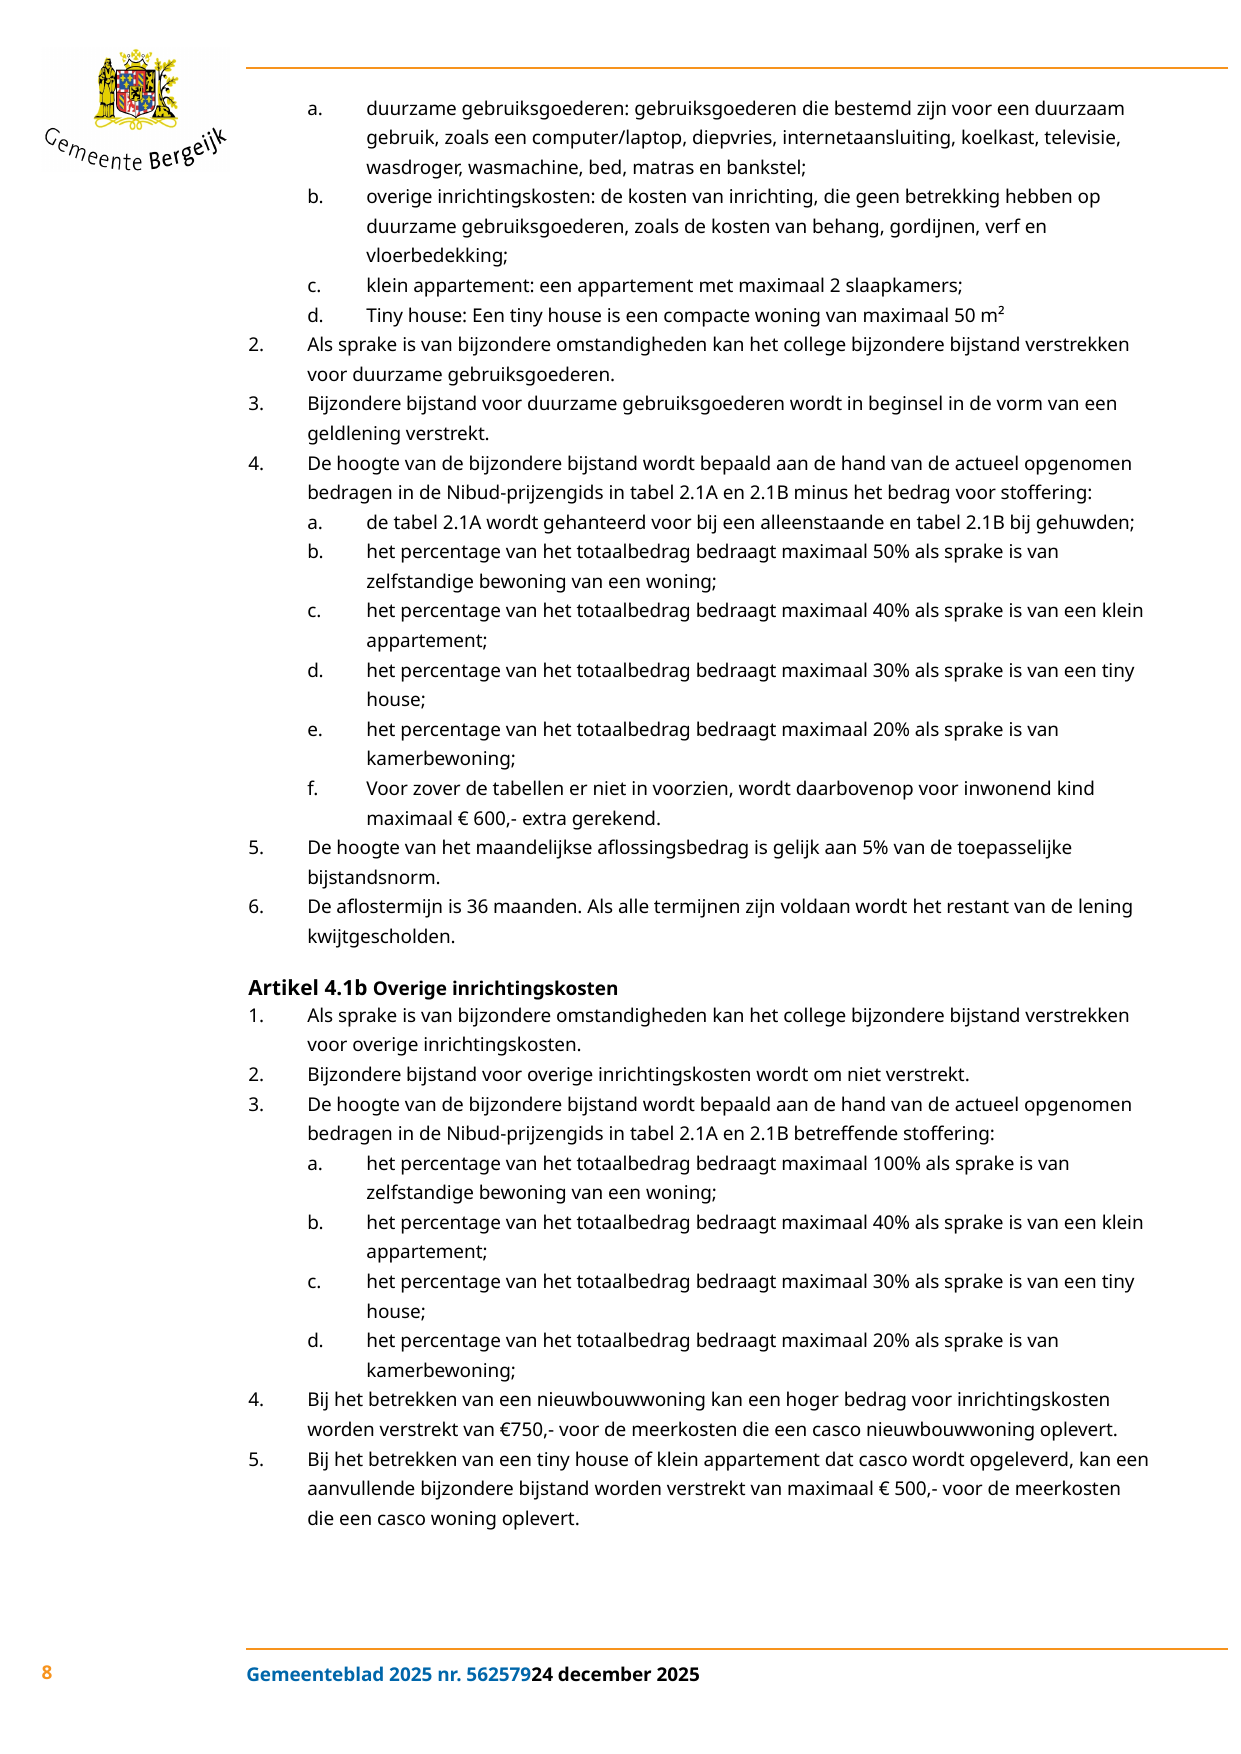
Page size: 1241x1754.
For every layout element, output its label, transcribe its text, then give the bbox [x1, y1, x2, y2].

text Artikel 4.1b Overige inrichtingskosten [248, 973, 1152, 1002]
list het percentage van het totaalbedrag bedraagt maximaal 40% als sprake is van een klein appartement; [307, 1209, 1152, 1264]
list het percentage van het totaalbedrag bedraagt maximaal 30% als sprake is van een tiny house; [307, 1268, 1152, 1323]
list het percentage van het totaalbedrag bedraagt maximaal 20% als sprake is van kamerbewoning; [307, 1327, 1152, 1383]
list Bij het betrekken van een nieuwbouwwoning kan een hoger bedrag voor inrichtingskosten worden verstrekt van €750,- voor de meerkosten die een casco nieuwbouwwoning oplevert. [248, 1387, 1152, 1442]
list Als sprake is van bijzondere omstandigheden kan het college bijzondere bijstand verstrekken voor duurzame gebruiksgoederen. [248, 331, 1152, 387]
list de tabel 2.1A wordt gehanteerd voor bij een alleenstaande en tabel 2.1B bij gehuwden; [307, 509, 1152, 535]
list duurzame gebruiksgoederen: gebruiksgoederen die bestemd zijn voor een duurzaam gebruik, zoals een computer/laptop, diepvries, internetaansluiting, koelkast, televisie, wasdroger, wasmachine, bed, matras en bankstel; [307, 95, 1152, 180]
list Tiny house: Een tiny house is een compacte woning van maximaal 50 m² [307, 302, 1152, 328]
list het percentage van het totaalbedrag bedraagt maximaal 30% als sprake is van een tiny house; [307, 657, 1152, 712]
list het percentage van het totaalbedrag bedraagt maximaal 100% als sprake is van zelfstandige bewoning van een woning; [307, 1150, 1152, 1205]
list overige inrichtingskosten: de kosten van inrichting, die geen betrekking hebben op duurzame gebruiksgoederen, zoals de kosten van behang, gordijnen, verf en vloerbedekking; [307, 183, 1152, 268]
list het percentage van het totaalbedrag bedraagt maximaal 20% als sprake is van kamerbewoning; [307, 716, 1152, 771]
picture [41, 47, 231, 172]
list het percentage van het totaalbedrag bedraagt maximaal 50% als sprake is van zelfstandige bewoning van een woning; [307, 538, 1152, 594]
list Als sprake is van bijzondere omstandigheden kan het college bijzondere bijstand verstrekken voor overige inrichtingskosten. [248, 1002, 1152, 1057]
list De hoogte van de bijzondere bijstand wordt bepaald aan de hand van de actueel opgenomen bedragen in de Nibud-prijzengids in tabel 2.1A en 2.1B minus het bedrag voor stoffering: [248, 450, 1152, 505]
list De hoogte van de bijzondere bijstand wordt bepaald aan de hand van de actueel opgenomen bedragen in de Nibud-prijzengids in tabel 2.1A en 2.1B betreffende stoffering: [248, 1091, 1152, 1146]
list De aflostermijn is 36 maanden. Als alle termijnen zijn voldaan wordt het restant van de lening kwijtgescholden. [248, 893, 1152, 949]
list klein appartement: een appartement met maximaal 2 slaapkamers; [307, 272, 1152, 298]
list het percentage van het totaalbedrag bedraagt maximaal 40% als sprake is van een klein appartement; [307, 598, 1152, 653]
list Bijzondere bijstand voor overige inrichtingskosten wordt om niet verstrekt. [248, 1061, 1152, 1087]
list De hoogte van het maandelijkse aflossingsbedrag is gelijk aan 5% van de toepasselijke bijstandsnorm. [248, 834, 1152, 890]
list Bij het betrekken van een tiny house of klein appartement dat casco wordt opgeleverd, kan een aanvullende bijzondere bijstand worden verstrekt van maximaal € 500,- voor de meerkosten die een casco woning oplevert. [248, 1446, 1152, 1531]
list Voor zover de tabellen er niet in voorzien, wordt daarbovenop voor inwonend kind maximaal € 600,- extra gerekend. [307, 775, 1152, 831]
list Bijzondere bijstand voor duurzame gebruiksgoederen wordt in beginsel in de vorm van een geldlening verstrekt. [248, 391, 1152, 446]
